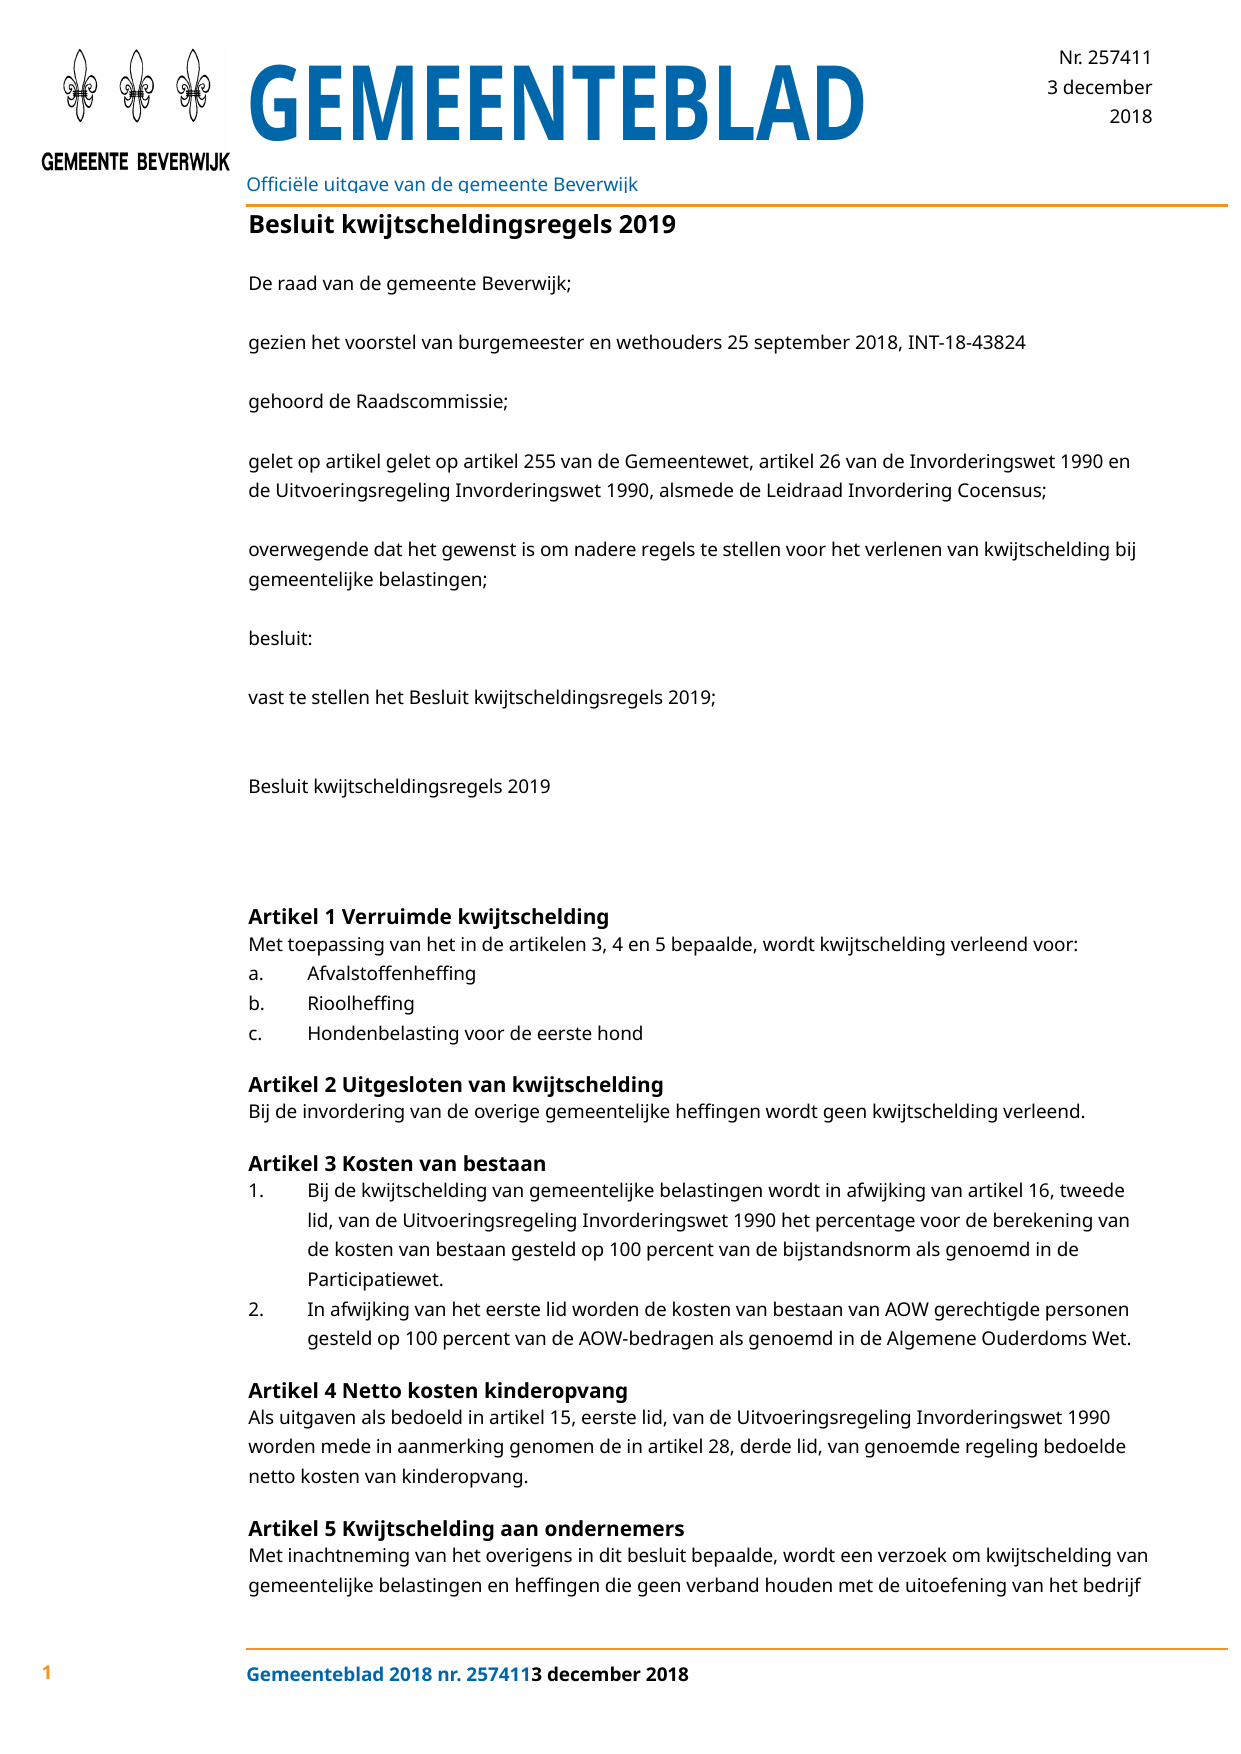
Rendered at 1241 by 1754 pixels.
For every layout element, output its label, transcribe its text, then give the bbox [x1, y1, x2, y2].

text De raad van de gemeente Beverwijk; [248, 270, 1152, 296]
list Bij de kwijtschelding van gemeentelijke belastingen wordt in afwijking van artikel 16, tweede lid, van de Uitvoeringsregeling Invorderingswet 1990 het percentage voor de berekening van de kosten van bestaan gesteld op 100 percent van de bijstandsnorm als genoemd in de Participatiewet. [248, 1177, 1152, 1292]
text Artikel 3 Kosten van bestaan [248, 1149, 1152, 1177]
text overwegende dat het gewenst is om nadere regels te stellen voor het verlenen van kwijtschelding bij gemeentelijke belastingen; [248, 537, 1152, 592]
list Hondenbelasting voor de eerste hond [248, 1020, 1152, 1045]
text Met inachtneming van het overigens in dit besluit bepaalde, wordt een verzoek om kwijtschelding van gemeentelijke belastingen en heffingen die geen verband houden met de uitoefening van het bedrijf [248, 1542, 1152, 1597]
text Artikel 1 Verruimde kwijtschelding [248, 902, 1152, 931]
text besluit: [248, 625, 1152, 651]
list Rioolheffing [248, 990, 1152, 1016]
text Als uitgaven als bedoeld in artikel 15, eerste lid, van de Uitvoeringsregeling Invorderingswet 1990 worden mede in aanmerking genomen de in artikel 28, derde lid, van genoemde regeling bedoelde netto kosten van kinderopvang. [248, 1404, 1152, 1489]
list In afwijking van het eerste lid worden de kosten van bestaan van AOW gerechtigde personen gesteld op 100 percent van de AOW-bedragen als genoemd in de Algemene Ouderdoms Wet. [248, 1296, 1152, 1351]
text vast te stellen het Besluit kwijtscheldingsregels 2019; [248, 684, 1152, 710]
text gezien het voorstel van burgemeester en wethouders 25 september 2018, INT-18-43824 [248, 329, 1152, 355]
text Artikel 4 Netto kosten kinderopvang [248, 1376, 1152, 1404]
text Bij de invordering van de overige gemeentelijke heffingen wordt geen kwijtschelding verleend. [248, 1098, 1152, 1124]
picture [41, 47, 231, 172]
text Met toepassing van het in de artikelen 3, 4 en 5 bepaalde, wordt kwijtschelding verleend voor: [248, 931, 1152, 957]
text gelet op artikel gelet op artikel 255 van de Gemeentewet, artikel 26 van de Invorderingswet 1990 en de Uitvoeringsregeling Invorderingswet 1990, alsmede de Leidraad Invordering Cocensus; [248, 448, 1152, 503]
text Besluit kwijtscheldingsregels 2019 [248, 207, 1152, 241]
text Artikel 5 Kwijtschelding aan ondernemers [248, 1514, 1152, 1542]
text gehoord de Raadscommissie; [248, 389, 1152, 414]
text Artikel 2 Uitgesloten van kwijtschelding [248, 1070, 1152, 1098]
list Afvalstoffenheffing [248, 961, 1152, 986]
text Besluit kwijtscheldingsregels 2019 [248, 773, 1152, 799]
